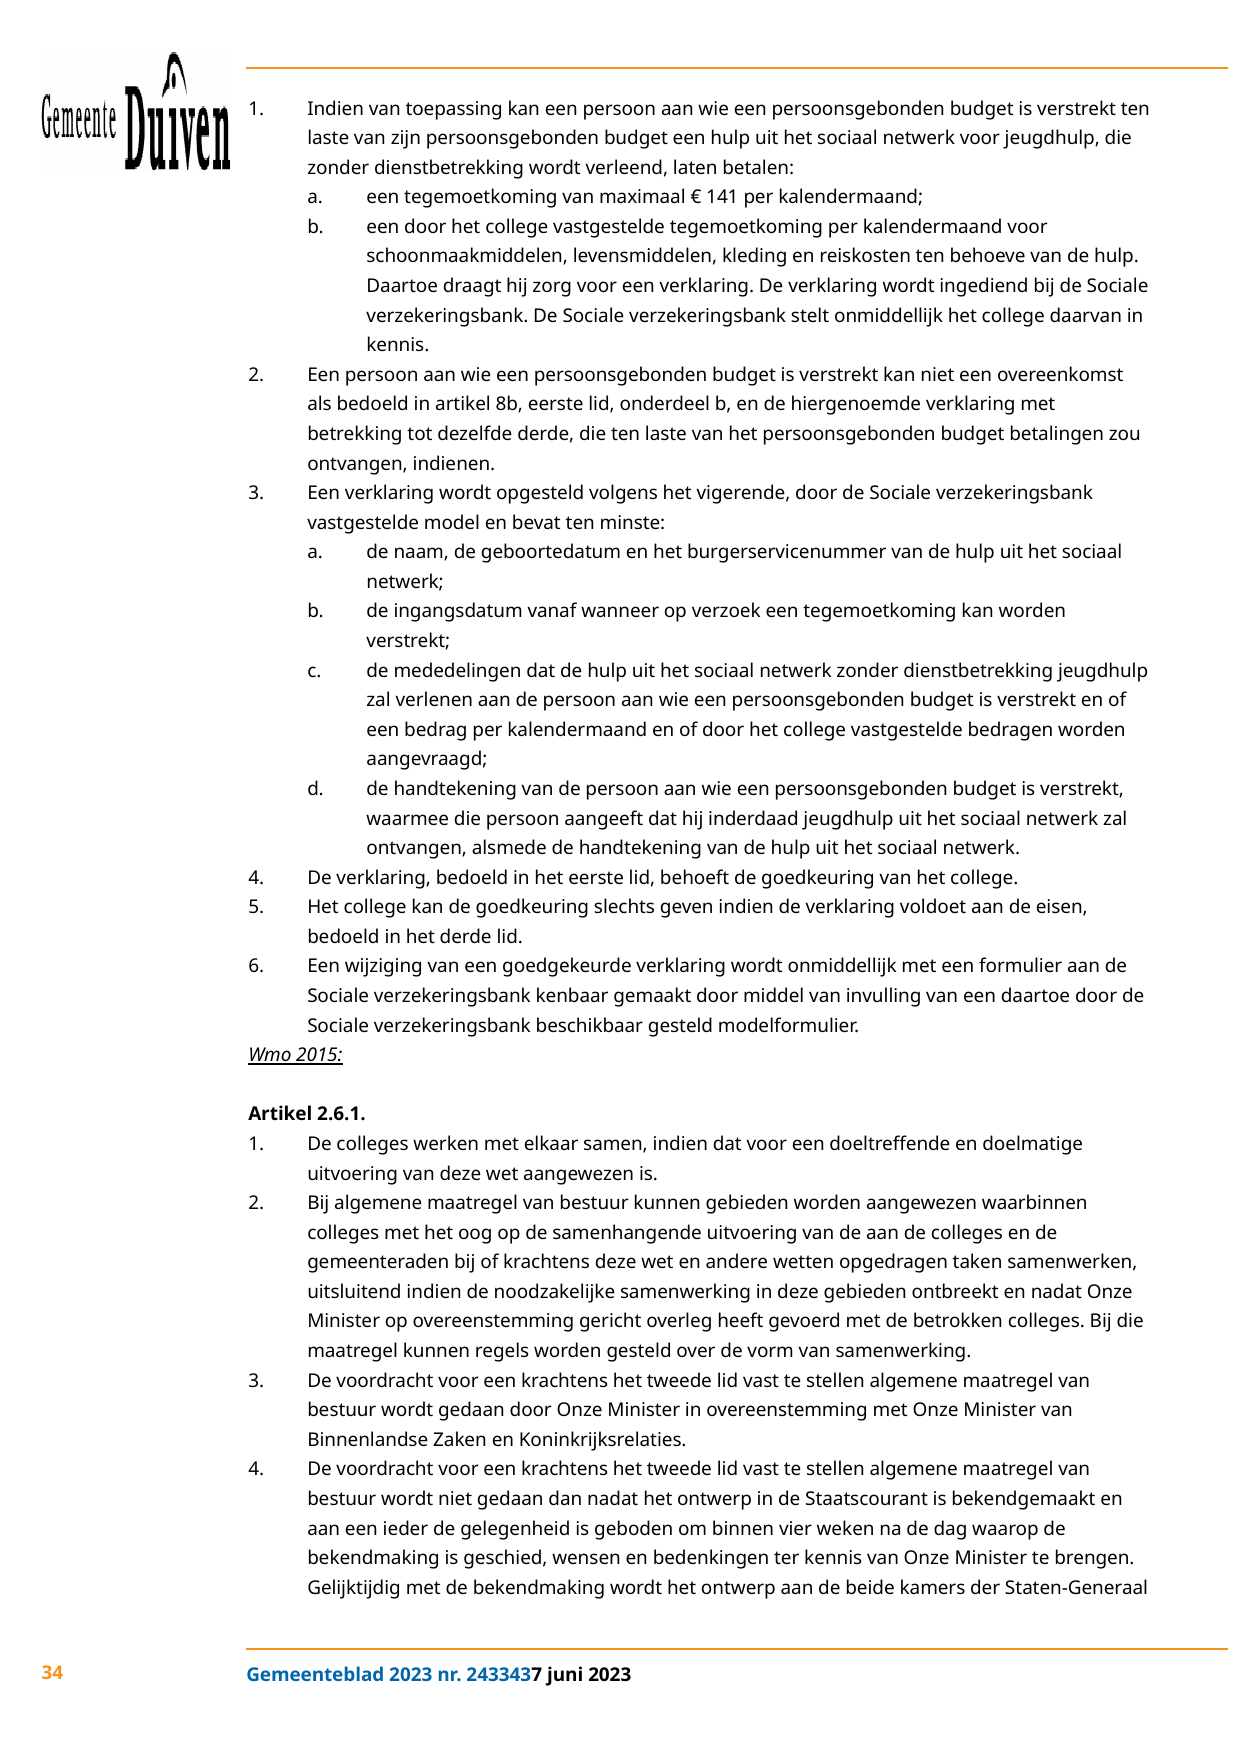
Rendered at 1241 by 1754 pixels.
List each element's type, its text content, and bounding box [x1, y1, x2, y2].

picture [41, 47, 231, 172]
list een door het college vastgestelde tegemoetkoming per kalendermaand voor schoonmaakmiddelen, levensmiddelen, kleding en reiskosten ten behoeve van de hulp. Daartoe draagt hij zorg voor een verklaring. De verklaring wordt ingediend bij de Sociale verzekeringsbank. De Sociale verzekeringsbank stelt onmiddellijk het college daarvan in kennis. [307, 213, 1152, 357]
list Bij algemene maatregel van bestuur kunnen gebieden worden aangewezen waarbinnen colleges met het oog op de samenhangende uitvoering van de aan de colleges en de gemeenteraden bij of krachtens deze wet en andere wetten opgedragen taken samenwerken, uitsluitend indien de noodzakelijke samenwerking in deze gebieden ontbreekt en nadat Onze Minister op overeenstemming gericht overleg heeft gevoerd met de betrokken colleges. Bij die maatregel kunnen regels worden gesteld over de vorm van samenwerking. [248, 1189, 1152, 1363]
list de mededelingen dat de hulp uit het sociaal netwerk zonder dienstbetrekking jeugdhulp zal verlenen aan de persoon aan wie een persoonsgebonden budget is verstrekt en of een bedrag per kalendermaand en of door het college vastgestelde bedragen worden aangevraagd; [307, 657, 1152, 771]
list De colleges werken met elkaar samen, indien dat voor een doeltreffende en doelmatige uitvoering van deze wet aangewezen is. [248, 1130, 1152, 1186]
list Een verklaring wordt opgesteld volgens het vigerende, door de Sociale verzekeringsbank vastgestelde model en bevat ten minste: [248, 479, 1152, 535]
text Artikel 2.6.1. [248, 1101, 1152, 1126]
list een tegemoetkoming van maximaal € 141 per kalendermaand; [307, 183, 1152, 209]
list de handtekening van de persoon aan wie een persoonsgebonden budget is verstrekt, waarmee die persoon aangeeft dat hij inderdaad jeugdhulp uit het sociaal netwerk zal ontvangen, alsmede de handtekening van de hulp uit het sociaal netwerk. [307, 775, 1152, 860]
list Het college kan de goedkeuring slechts geven indien de verklaring voldoet aan de eisen, bedoeld in het derde lid. [248, 893, 1152, 949]
list Een wijziging van een goedgekeurde verklaring wordt onmiddellijk met een formulier aan de Sociale verzekeringsbank kenbaar gemaakt door middel van invulling van een daartoe door de Sociale verzekeringsbank beschikbaar gesteld modelformulier. [248, 953, 1152, 1038]
list de ingangsdatum vanaf wanneer op verzoek een tegemoetkoming kan worden verstrekt; [307, 598, 1152, 653]
list De voordracht voor een krachtens het tweede lid vast te stellen algemene maatregel van bestuur wordt gedaan door Onze Minister in overeenstemming met Onze Minister van Binnenlandse Zaken en Koninkrijksrelaties. [248, 1367, 1152, 1452]
list De voordracht voor een krachtens het tweede lid vast te stellen algemene maatregel van bestuur wordt niet gedaan dan nadat het ontwerp in de Staatscourant is bekendgemaakt en aan een ieder de gelegenheid is geboden om binnen vier weken na de dag waarop de bekendmaking is geschied, wensen en bedenkingen ter kennis van Onze Minister te brengen. Gelijktijdig met de bekendmaking wordt het ontwerp aan de beide kamers der Staten-Generaal [248, 1456, 1152, 1600]
list de naam, de geboortedatum en het burgerservicenummer van de hulp uit het sociaal netwerk; [307, 538, 1152, 594]
text Wmo 2015: [248, 1041, 1152, 1067]
list Een persoon aan wie een persoonsgebonden budget is verstrekt kan niet een overeenkomst als bedoeld in artikel 8b, eerste lid, onderdeel b, en de hiergenoemde verklaring met betrekking tot dezelfde derde, die ten laste van het persoonsgebonden budget betalingen zou ontvangen, indienen. [248, 361, 1152, 476]
list De verklaring, bedoeld in het eerste lid, behoeft de goedkeuring van het college. [248, 864, 1152, 890]
list Indien van toepassing kan een persoon aan wie een persoonsgebonden budget is verstrekt ten laste van zijn persoonsgebonden budget een hulp uit het sociaal netwerk voor jeugdhulp, die zonder dienstbetrekking wordt verleend, laten betalen: [248, 95, 1152, 180]
